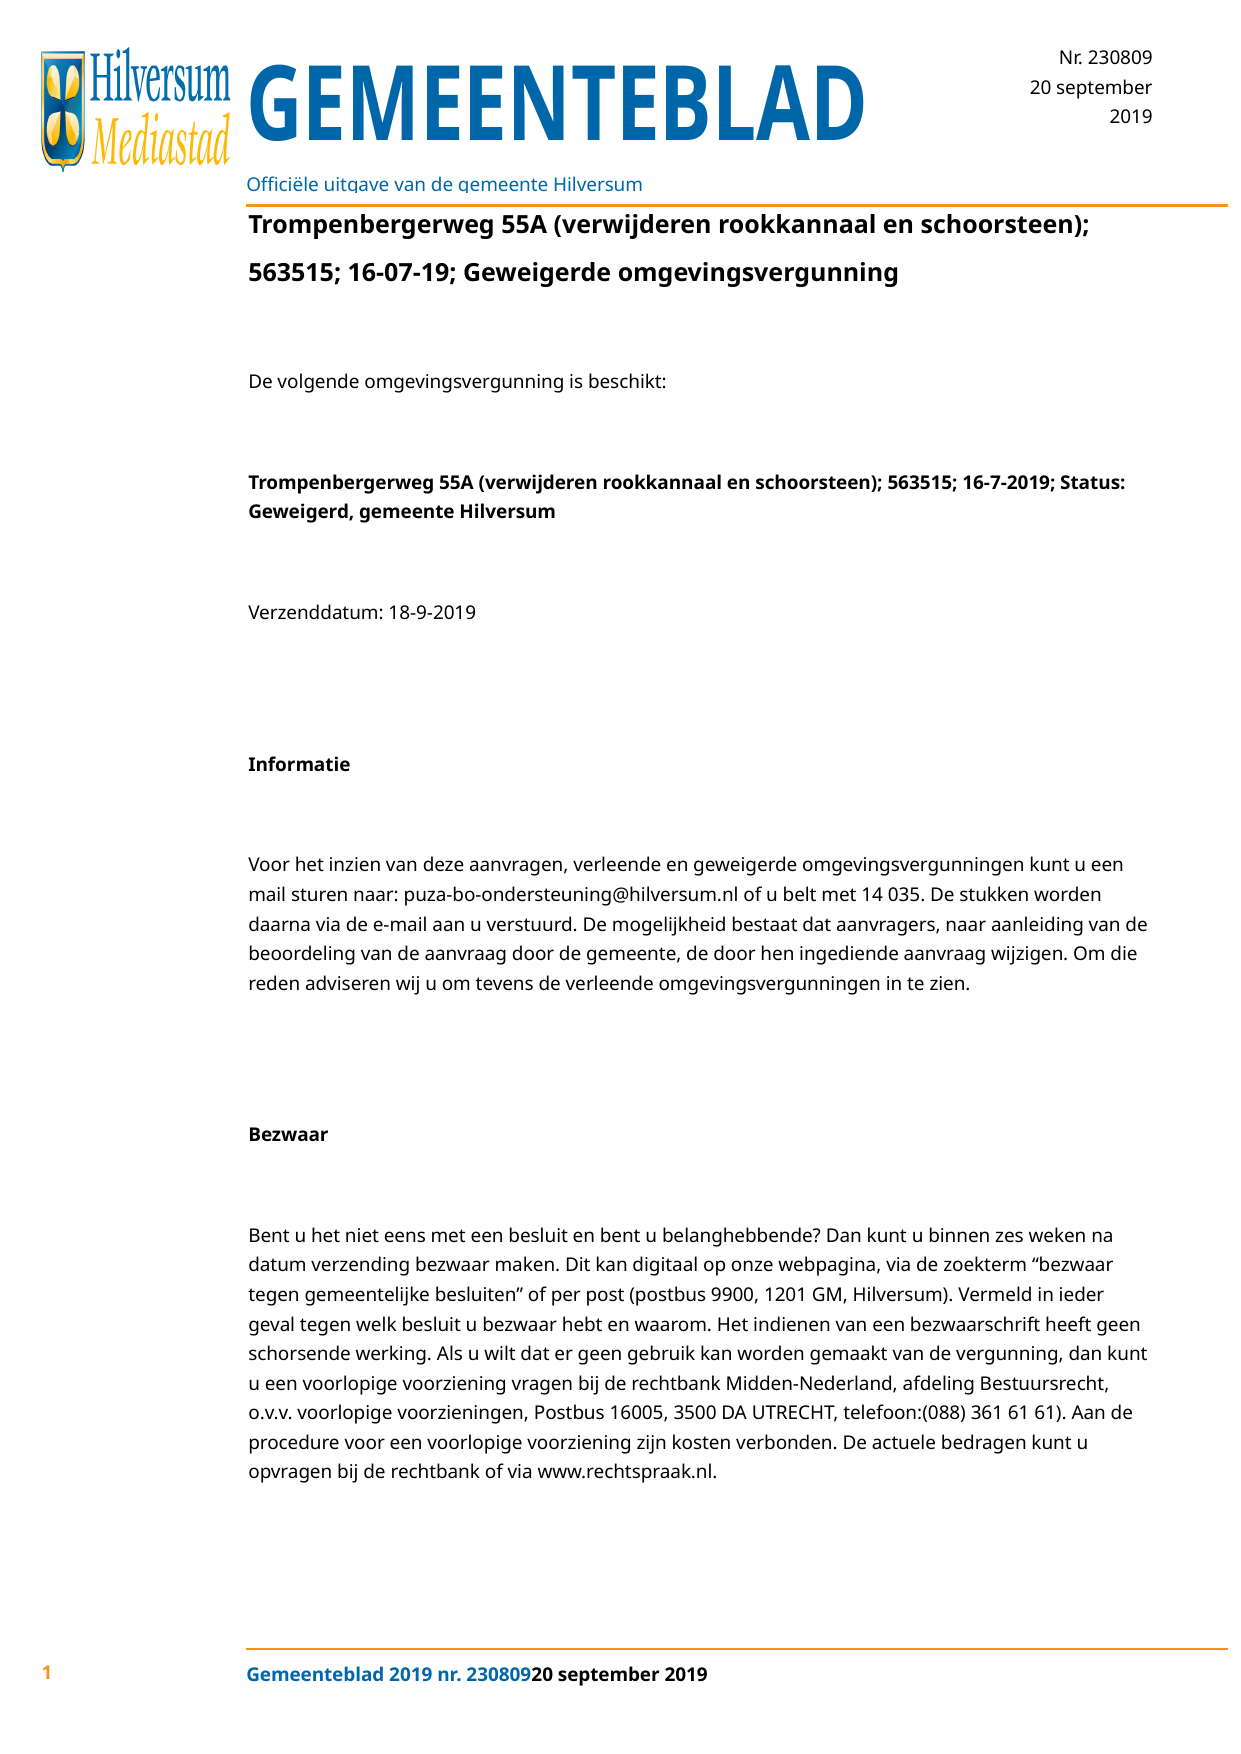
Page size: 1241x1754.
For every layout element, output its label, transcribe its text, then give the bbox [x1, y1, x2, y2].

text Bezwaar [248, 1121, 1152, 1147]
text De volgende omgevingsvergunning is beschikt: [248, 368, 1152, 394]
text Trompenbergerweg 55A (verwijderen rookkannaal en schoorsteen); 563515; 16-7-2019; Status: Geweigerd, gemeente Hilversum [248, 469, 1152, 524]
text Bent u het niet eens met een besluit en bent u belanghebbende? Dan kunt u binnen zes weken na datum verzending bezwaar maken. Dit kan digitaal op onze webpagina, via de zoekterm “bezwaar tegen gemeentelijke besluiten” of per post (postbus 9900, 1201 GM, Hilversum). Vermeld in ieder geval tegen welk besluit u bezwaar hebt en waarom. Het indienen van een bezwaarschrift heeft geen schorsende werking. Als u wilt dat er geen gebruik kan worden gemaakt van de vergunning, dan kunt u een voorlopige voorziening vragen bij de rechtbank Midden-Nederland, afdeling Bestuursrecht, o.v.v. voorlopige voorzieningen, Postbus 16005, 3500 DA UTRECHT, telefoon:(088) 361 61 61). Aan de procedure voor een voorlopige voorziening zijn kosten verbonden. De actuele bedragen kunt u opvragen bij de rechtbank of via www.rechtspraak.nl. [248, 1222, 1152, 1484]
text Informatie [248, 751, 1152, 777]
picture [41, 47, 231, 172]
text Voor het inzien van deze aanvragen, verleende en geweigerde omgevingsvergunningen kunt u een mail sturen naar: puza-bo-ondersteuning@hilversum.nl of u belt met 14 035. De stukken worden daarna via de e-mail aan u verstuurd. De mogelijkheid bestaat dat aanvragers, naar aanleiding van de beoordeling van de aanvraag door de gemeente, de door hen ingediende aanvraag wijzigen. Om die reden adviseren wij u om tevens de verleende omgevingsvergunningen in te zien. [248, 852, 1152, 996]
text Trompenbergerweg 55A (verwijderen rookkannaal en schoorsteen); 563515; 16-07-19; Geweigerde omgevingsvergunning [248, 207, 1152, 288]
text Verzenddatum: 18-9-2019 [248, 599, 1152, 625]
